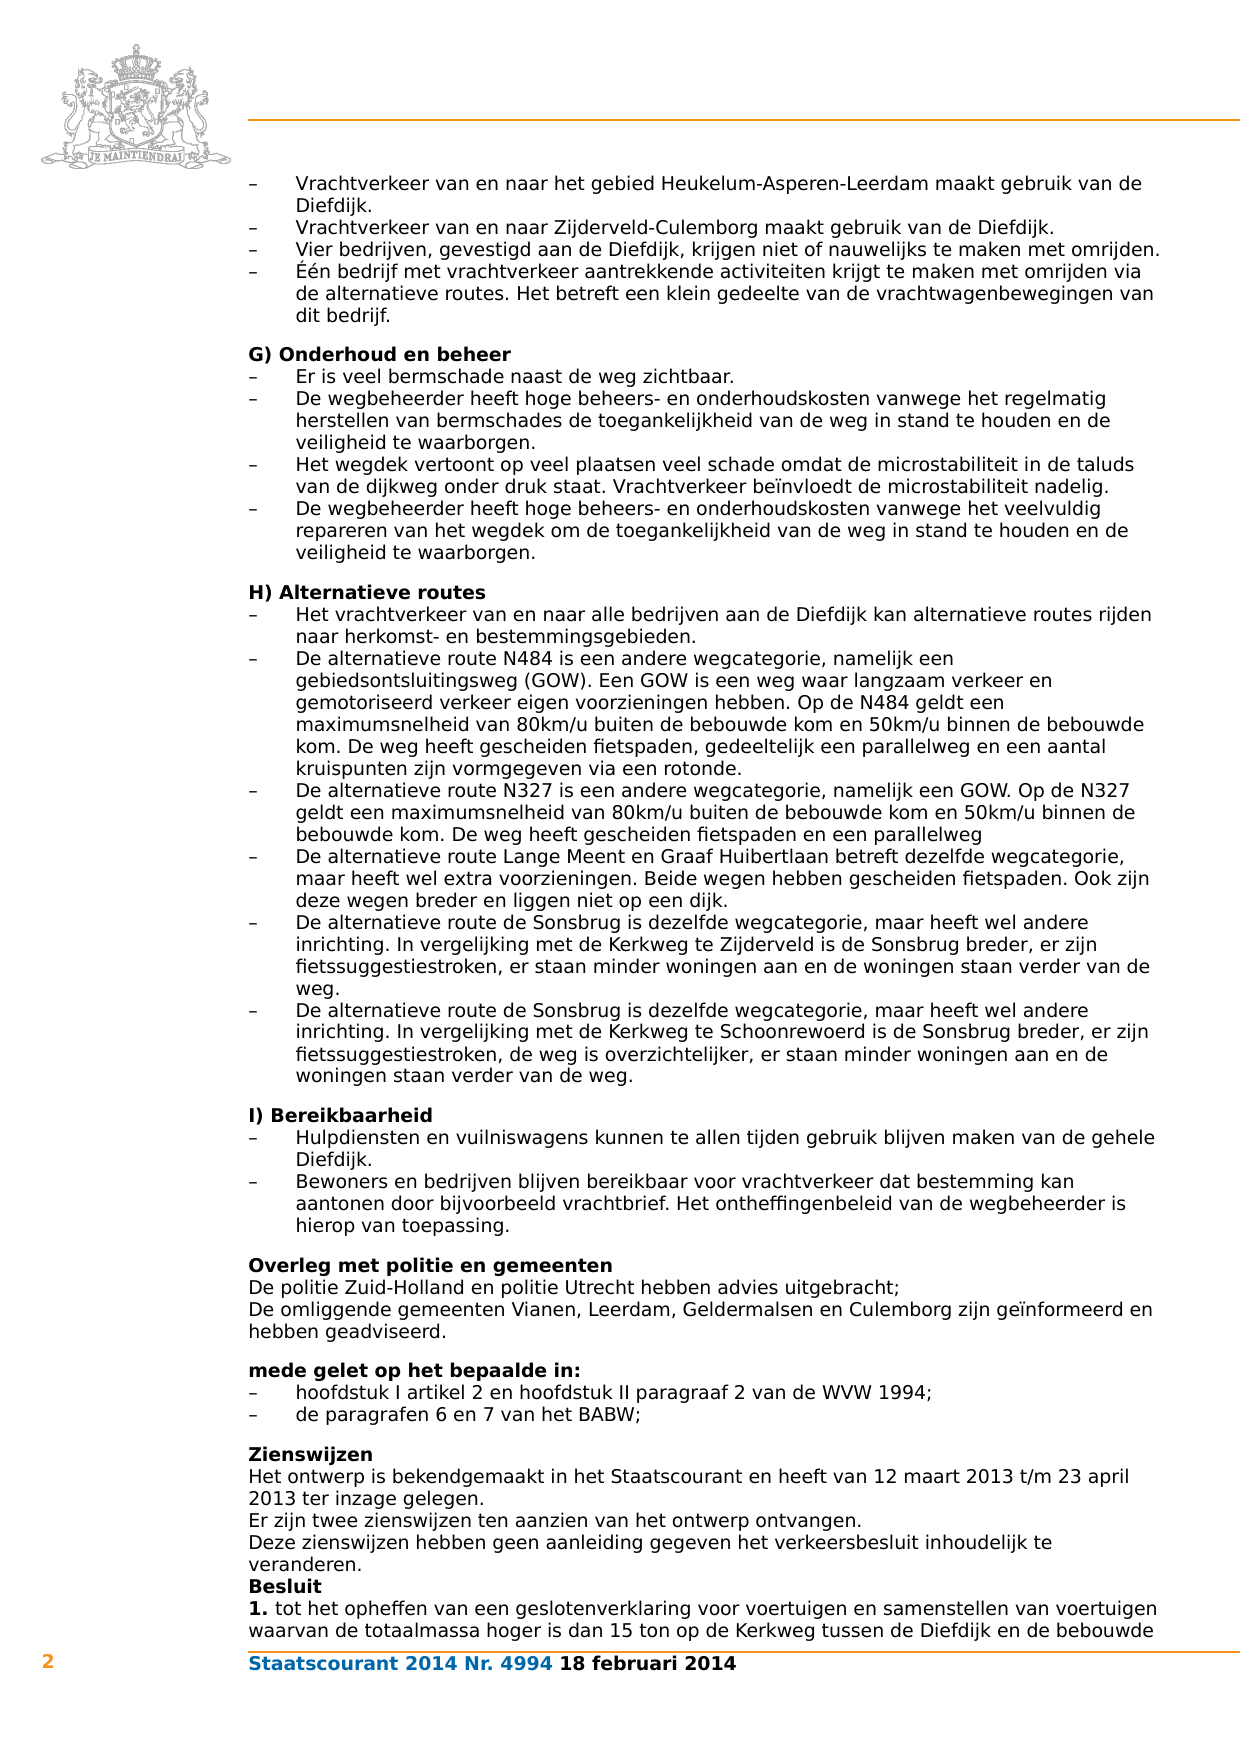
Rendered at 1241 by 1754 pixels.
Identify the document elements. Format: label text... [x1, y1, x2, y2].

list hoofdstuk I artikel 2 en hoofdstuk II paragraaf 2 van de WVW 1994; [248, 1382, 1163, 1404]
list Één bedrijf met vrachtverkeer aantrekkende activiteiten krijgt te maken met omrijden via de alternatieve routes. Het betreft een klein gedeelte van de vrachtwagenbewegingen van dit bedrijf. [248, 261, 1163, 327]
text Deze zienswijzen hebben geen aanleiding gegeven het verkeersbesluit inhoudelijk te veranderen. [248, 1532, 1163, 1576]
list De alternatieve route N327 is een andere wegcategorie, namelijk een GOW. Op de N327 geldt een maximumsnelheid van 80km/u buiten de bebouwde kom en 50km/u binnen de bebouwde kom. De weg heeft gescheiden fietspaden en een parallelweg [248, 780, 1163, 846]
list Bewoners en bedrijven blijven bereikbaar voor vrachtverkeer dat bestemming kan aantonen door bijvoorbeeld vrachtbrief. Het ontheffingenbeleid van de wegbeheerder is hierop van toepassing. [248, 1171, 1163, 1237]
text De politie Zuid-Holland en politie Utrecht hebben advies uitgebracht; [248, 1277, 1163, 1299]
text Het ontwerp is bekendgemaakt in het Staatscourant en heeft van 12 maart 2013 t/m 23 april 2013 ter inzage gelegen. [248, 1466, 1163, 1510]
text 1. tot het opheffen van een geslotenverklaring voor voertuigen en samenstellen van voertuigen waarvan de totaalmassa hoger is dan 15 ton op de Kerkweg tussen de Diefdijk en de bebouwde [248, 1598, 1163, 1642]
subtitle Zienswijzen [248, 1444, 1163, 1466]
list De alternatieve route N484 is een andere wegcategorie, namelijk een gebiedsontsluitingsweg (GOW). Een GOW is een weg waar langzaam verkeer en gemotoriseerd verkeer eigen voorzieningen hebben. Op de N484 geldt een maximumsnelheid van 80km/u buiten de bebouwde kom en 50km/u binnen de bebouwde kom. De weg heeft gescheiden fietspaden, gedeeltelijk een parallelweg en een aantal kruispunten zijn vormgegeven via een rotonde. [248, 648, 1163, 780]
list Er is veel bermschade naast de weg zichtbaar. [248, 366, 1163, 388]
text De omliggende gemeenten Vianen, Leerdam, Geldermalsen en Culemborg zijn geïnformeerd en hebben geadviseerd. [248, 1299, 1163, 1343]
subtitle mede gelet op het bepaalde in: [248, 1360, 1163, 1382]
subtitle Overleg met politie en gemeenten [248, 1255, 1163, 1277]
list Hulpdiensten en vuilniswagens kunnen te allen tijden gebruik blijven maken van de gehele Diefdijk. [248, 1127, 1163, 1171]
list Het vrachtverkeer van en naar alle bedrijven aan de Diefdijk kan alternatieve routes rijden naar herkomst- en bestemmingsgebieden. [248, 604, 1163, 648]
list Vier bedrijven, gevestigd aan de Diefdijk, krijgen niet of nauwelijks te maken met omrijden. [248, 239, 1163, 261]
subtitle H) Alternatieve routes [248, 582, 1163, 604]
list De alternatieve route de Sonsbrug is dezelfde wegcategorie, maar heeft wel andere inrichting. In vergelijking met de Kerkweg te Zijderveld is de Sonsbrug breder, er zijn fietssuggestiestroken, er staan minder woningen aan en de woningen staan verder van de weg. [248, 912, 1163, 999]
list De alternatieve route de Sonsbrug is dezelfde wegcategorie, maar heeft wel andere inrichting. In vergelijking met de Kerkweg te Schoonrewoerd is de Sonsbrug breder, er zijn fietssuggestiestroken, de weg is overzichtelijker, er staan minder woningen aan en de woningen staan verder van de weg. [248, 999, 1163, 1087]
list De wegbeheerder heeft hoge beheers- en onderhoudskosten vanwege het regelmatig herstellen van bermschades de toegankelijkheid van de weg in stand te houden en de veiligheid te waarborgen. [248, 388, 1163, 454]
picture [41, 44, 231, 169]
text Er zijn twee zienswijzen ten aanzien van het ontwerp ontvangen. [248, 1510, 1163, 1532]
list de paragrafen 6 en 7 van het BABW; [248, 1404, 1163, 1426]
list De wegbeheerder heeft hoge beheers- en onderhoudskosten vanwege het veelvuldig repareren van het wegdek om de toegankelijkheid van de weg in stand te houden en de veiligheid te waarborgen. [248, 498, 1163, 564]
list Vrachtverkeer van en naar het gebied Heukelum-Asperen-Leerdam maakt gebruik van de Diefdijk. [248, 173, 1163, 217]
list Vrachtverkeer van en naar Zijderveld-Culemborg maakt gebruik van de Diefdijk. [248, 217, 1163, 239]
subtitle G) Onderhoud en beheer [248, 344, 1163, 366]
text Besluit [248, 1576, 1163, 1598]
list Het wegdek vertoont op veel plaatsen veel schade omdat de microstabiliteit in de taluds van de dijkweg onder druk staat. Vrachtverkeer beïnvloedt de microstabiliteit nadelig. [248, 454, 1163, 498]
subtitle I) Bereikbaarheid [248, 1105, 1163, 1127]
list De alternatieve route Lange Meent en Graaf Huibertlaan betreft dezelfde wegcategorie, maar heeft wel extra voorzieningen. Beide wegen hebben gescheiden fietspaden. Ook zijn deze wegen breder en liggen niet op een dijk. [248, 846, 1163, 912]
